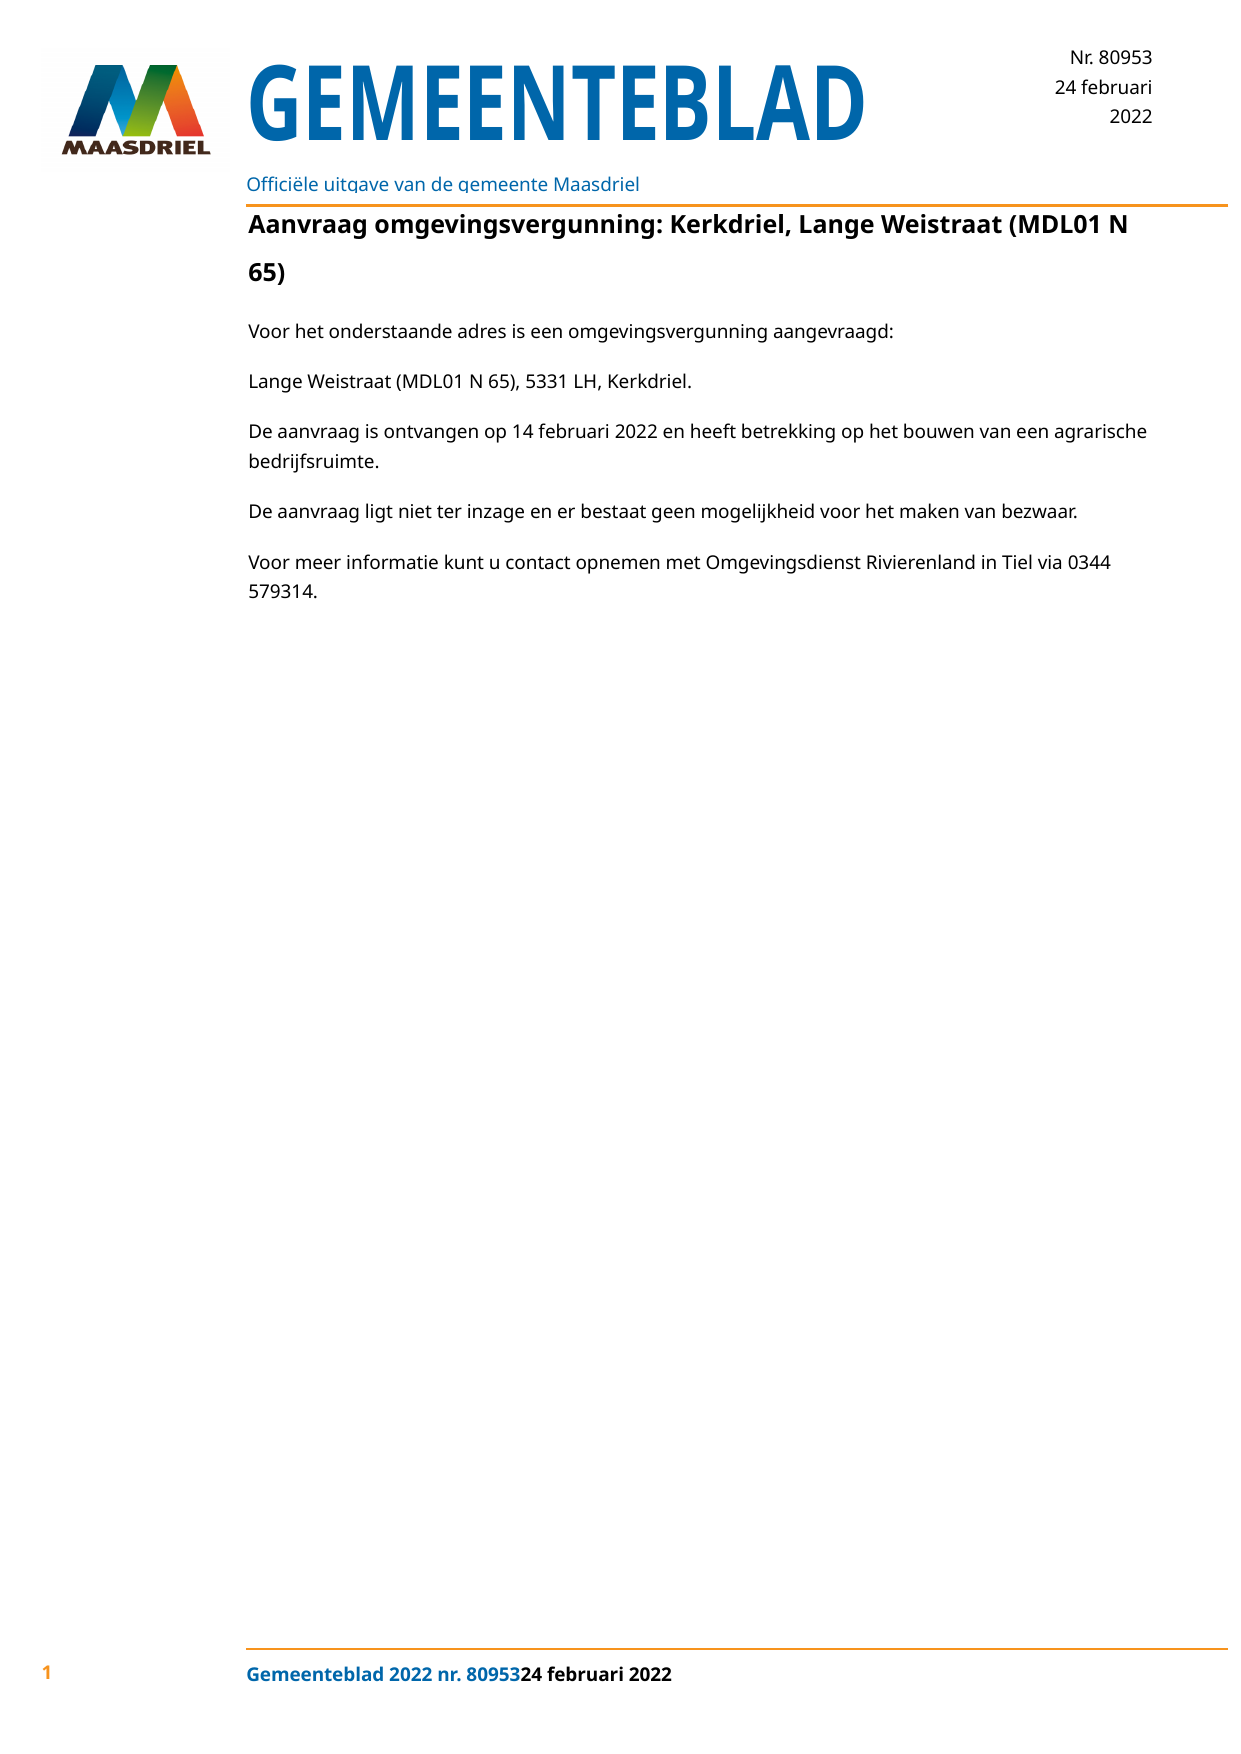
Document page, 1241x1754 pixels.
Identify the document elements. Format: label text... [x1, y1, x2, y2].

text Aanvraag omgevingsvergunning: Kerkdriel, Lange Weistraat (MDL01 N 65) [248, 207, 1152, 288]
text Voor meer informatie kunt u contact opnemen met Omgevingsdienst Rivierenland in Tiel via 0344 579314. [248, 549, 1152, 604]
text De aanvraag is ontvangen op 14 februari 2022 en heeft betrekking op het bouwen van een agrarische bedrijfsruimte. [248, 419, 1152, 474]
picture [41, 47, 231, 172]
text Lange Weistraat (MDL01 N 65), 5331 LH, Kerkdriel. [248, 368, 1152, 394]
text Voor het onderstaande adres is een omgevingsvergunning aangevraagd: [248, 318, 1152, 344]
text De aanvraag ligt niet ter inzage en er bestaat geen mogelijkheid voor het maken van bezwaar. [248, 499, 1152, 524]
